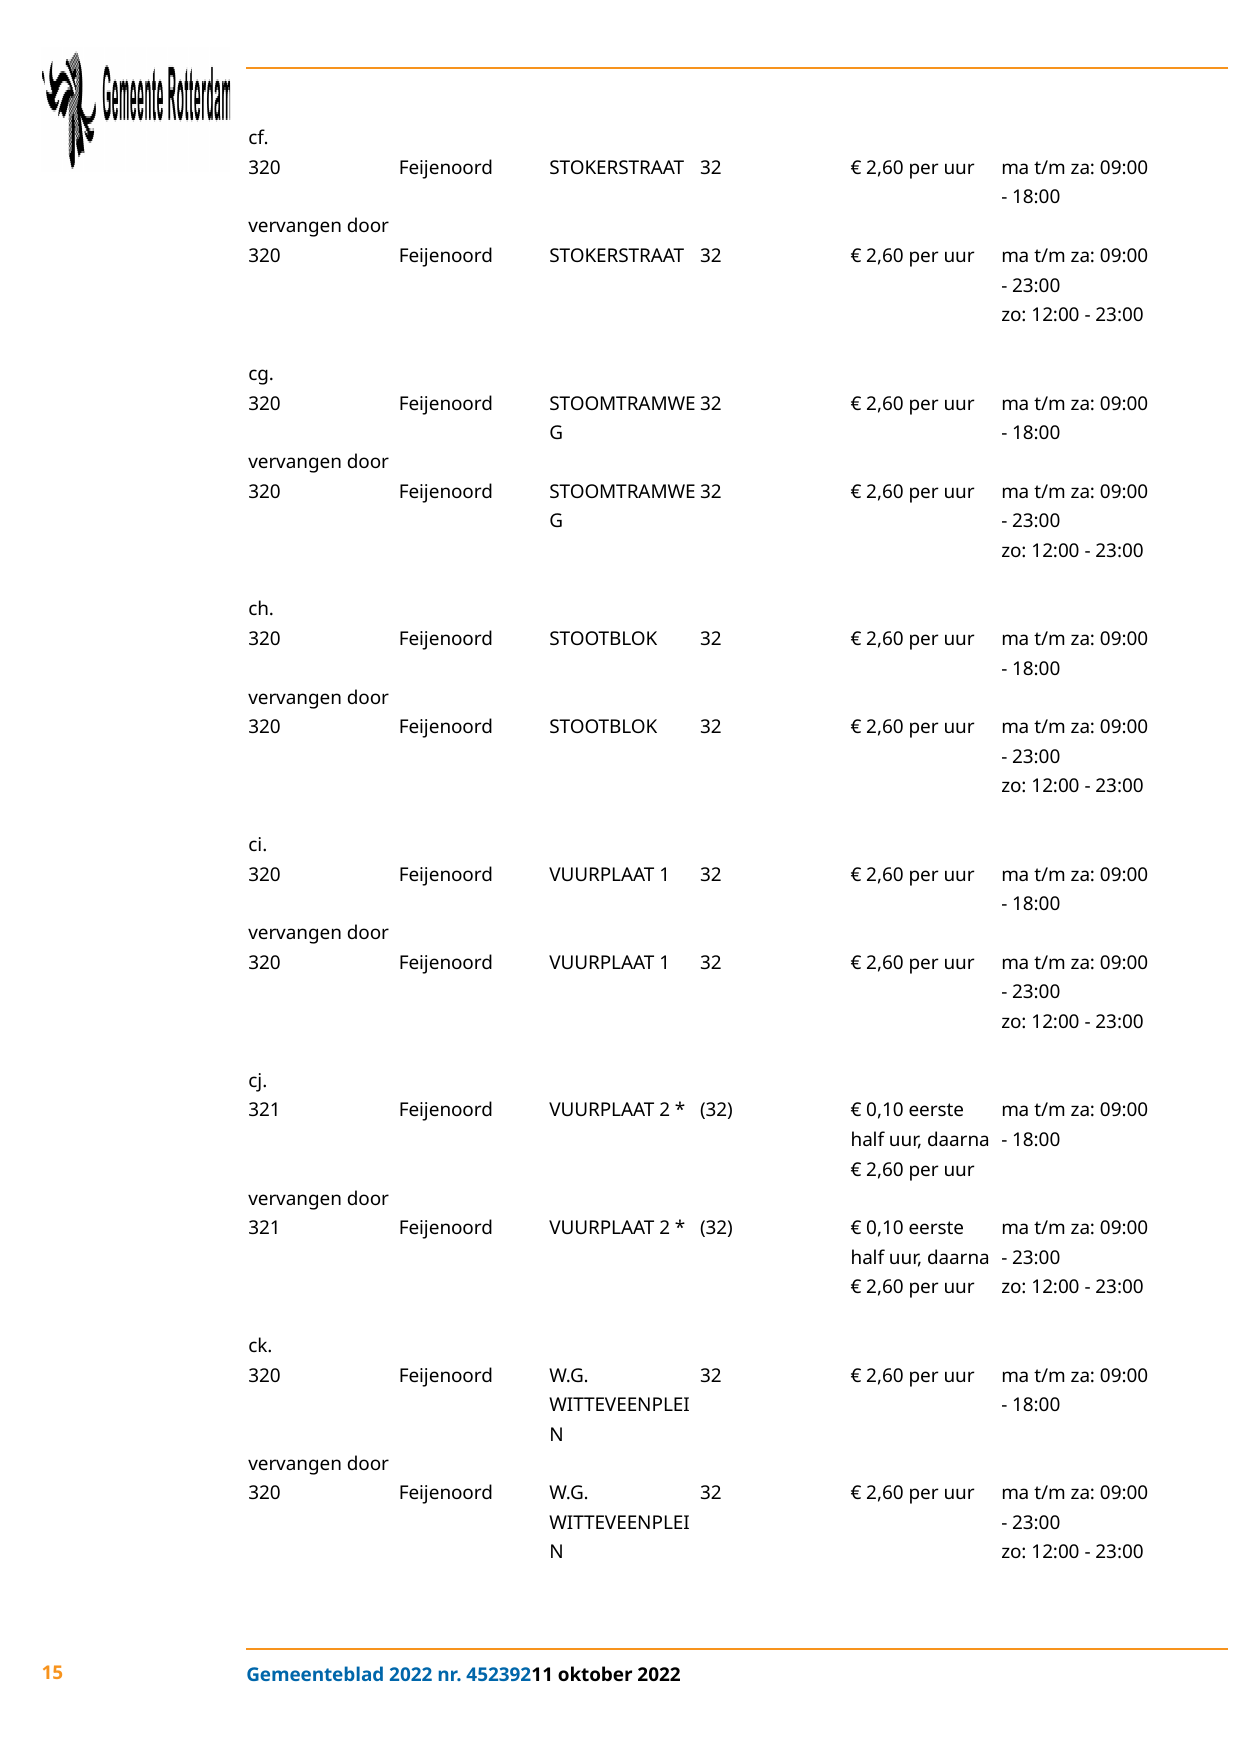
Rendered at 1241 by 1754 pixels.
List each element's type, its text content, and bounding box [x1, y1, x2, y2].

table_header Feijenoord [399, 1362, 549, 1447]
table_header (32) [700, 1097, 850, 1181]
table_header 32 [700, 242, 850, 327]
table_header 32 [700, 625, 850, 681]
table_header Feijenoord [399, 390, 549, 445]
table_header Feijenoord [399, 478, 549, 563]
table_header STOKERSTRAAT [549, 242, 700, 327]
table_header 320 [248, 1480, 398, 1564]
table_header € 2,60 per uur [850, 1362, 1001, 1447]
table_header 32 [700, 861, 850, 916]
table_header Feijenoord [399, 861, 549, 916]
table_header ma t/m za: 09:00 - 18:00 [1001, 1362, 1152, 1447]
text ck. [248, 1332, 1152, 1358]
table_header € 2,60 per uur [850, 1480, 1001, 1564]
table_header ma t/m za: 09:00 - 23:00 zo: 12:00 - 23:00 [1001, 242, 1152, 327]
text cf. [248, 124, 1152, 150]
table_header 32 [700, 478, 850, 563]
table_header € 2,60 per uur [850, 154, 1001, 209]
table_header € 2,60 per uur [850, 390, 1001, 445]
table_header ma t/m za: 09:00 - 18:00 [1001, 154, 1152, 209]
table_header (32) [700, 1214, 850, 1299]
table_header 32 [700, 949, 850, 1034]
table_header VUURPLAAT 1 [549, 949, 700, 1034]
table_header 320 [248, 949, 398, 1034]
table_header STOKERSTRAAT [549, 154, 700, 209]
table_header Feijenoord [399, 1480, 549, 1564]
text cg. [248, 360, 1152, 386]
table_header 320 [248, 714, 398, 798]
table_header 320 [248, 390, 398, 445]
table_header Feijenoord [399, 1097, 549, 1181]
table_header € 2,60 per uur [850, 478, 1001, 563]
table_header VUURPLAAT 2 * [549, 1097, 700, 1181]
text vervangen door [248, 448, 1152, 474]
table_header ma t/m za: 09:00 - 18:00 [1001, 390, 1152, 445]
table_header 320 [248, 1362, 398, 1447]
table_header € 2,60 per uur [850, 714, 1001, 798]
table_header € 2,60 per uur [850, 949, 1001, 1034]
table_header € 0,10 eerste half uur, daarna € 2,60 per uur [850, 1097, 1001, 1181]
table_header € 0,10 eerste half uur, daarna € 2,60 per uur [850, 1214, 1001, 1299]
table_header 32 [700, 714, 850, 798]
table_header ma t/m za: 09:00 - 18:00 [1001, 625, 1152, 681]
table_header 320 [248, 242, 398, 327]
table_header 32 [700, 1480, 850, 1564]
table_header VUURPLAAT 1 [549, 861, 700, 916]
picture [41, 47, 231, 172]
table_header STOOTBLOK [549, 625, 700, 681]
table_header 32 [700, 1362, 850, 1447]
table_header Feijenoord [399, 242, 549, 327]
table_header ma t/m za: 09:00 - 23:00 zo: 12:00 - 23:00 [1001, 1214, 1152, 1299]
text vervangen door [248, 213, 1152, 238]
table_header ma t/m za: 09:00 - 23:00 zo: 12:00 - 23:00 [1001, 478, 1152, 563]
table_header ma t/m za: 09:00 - 23:00 zo: 12:00 - 23:00 [1001, 949, 1152, 1034]
table_header 321 [248, 1097, 398, 1181]
table_header Feijenoord [399, 714, 549, 798]
table_header W.G. WITTEVEENPLEIN [549, 1362, 700, 1447]
table_header € 2,60 per uur [850, 861, 1001, 916]
text vervangen door [248, 684, 1152, 709]
table_header 320 [248, 154, 398, 209]
table_header Feijenoord [399, 1214, 549, 1299]
table_header 320 [248, 625, 398, 681]
table_header 32 [700, 154, 850, 209]
text vervangen door [248, 1185, 1152, 1210]
table_header Feijenoord [399, 154, 549, 209]
table_header € 2,60 per uur [850, 242, 1001, 327]
table_header 32 [700, 390, 850, 445]
table_header € 2,60 per uur [850, 625, 1001, 681]
table_header STOOMTRAMWEG [549, 478, 700, 563]
text vervangen door [248, 1450, 1152, 1476]
table_header ma t/m za: 09:00 - 18:00 [1001, 1097, 1152, 1181]
table_header 320 [248, 861, 398, 916]
table_header STOOTBLOK [549, 714, 700, 798]
table_header STOOMTRAMWEG [549, 390, 700, 445]
table_header 321 [248, 1214, 398, 1299]
table_header VUURPLAAT 2 * [549, 1214, 700, 1299]
table_header W.G. WITTEVEENPLEIN [549, 1480, 700, 1564]
text ch. [248, 596, 1152, 621]
table_header ma t/m za: 09:00 - 18:00 [1001, 861, 1152, 916]
table_header Feijenoord [399, 625, 549, 681]
text ci. [248, 831, 1152, 857]
table_header 320 [248, 478, 398, 563]
table_header Feijenoord [399, 949, 549, 1034]
text vervangen door [248, 919, 1152, 945]
text cj. [248, 1067, 1152, 1093]
table_header ma t/m za: 09:00 - 23:00 zo: 12:00 - 23:00 [1001, 714, 1152, 798]
table_header ma t/m za: 09:00 - 23:00 zo: 12:00 - 23:00 [1001, 1480, 1152, 1564]
